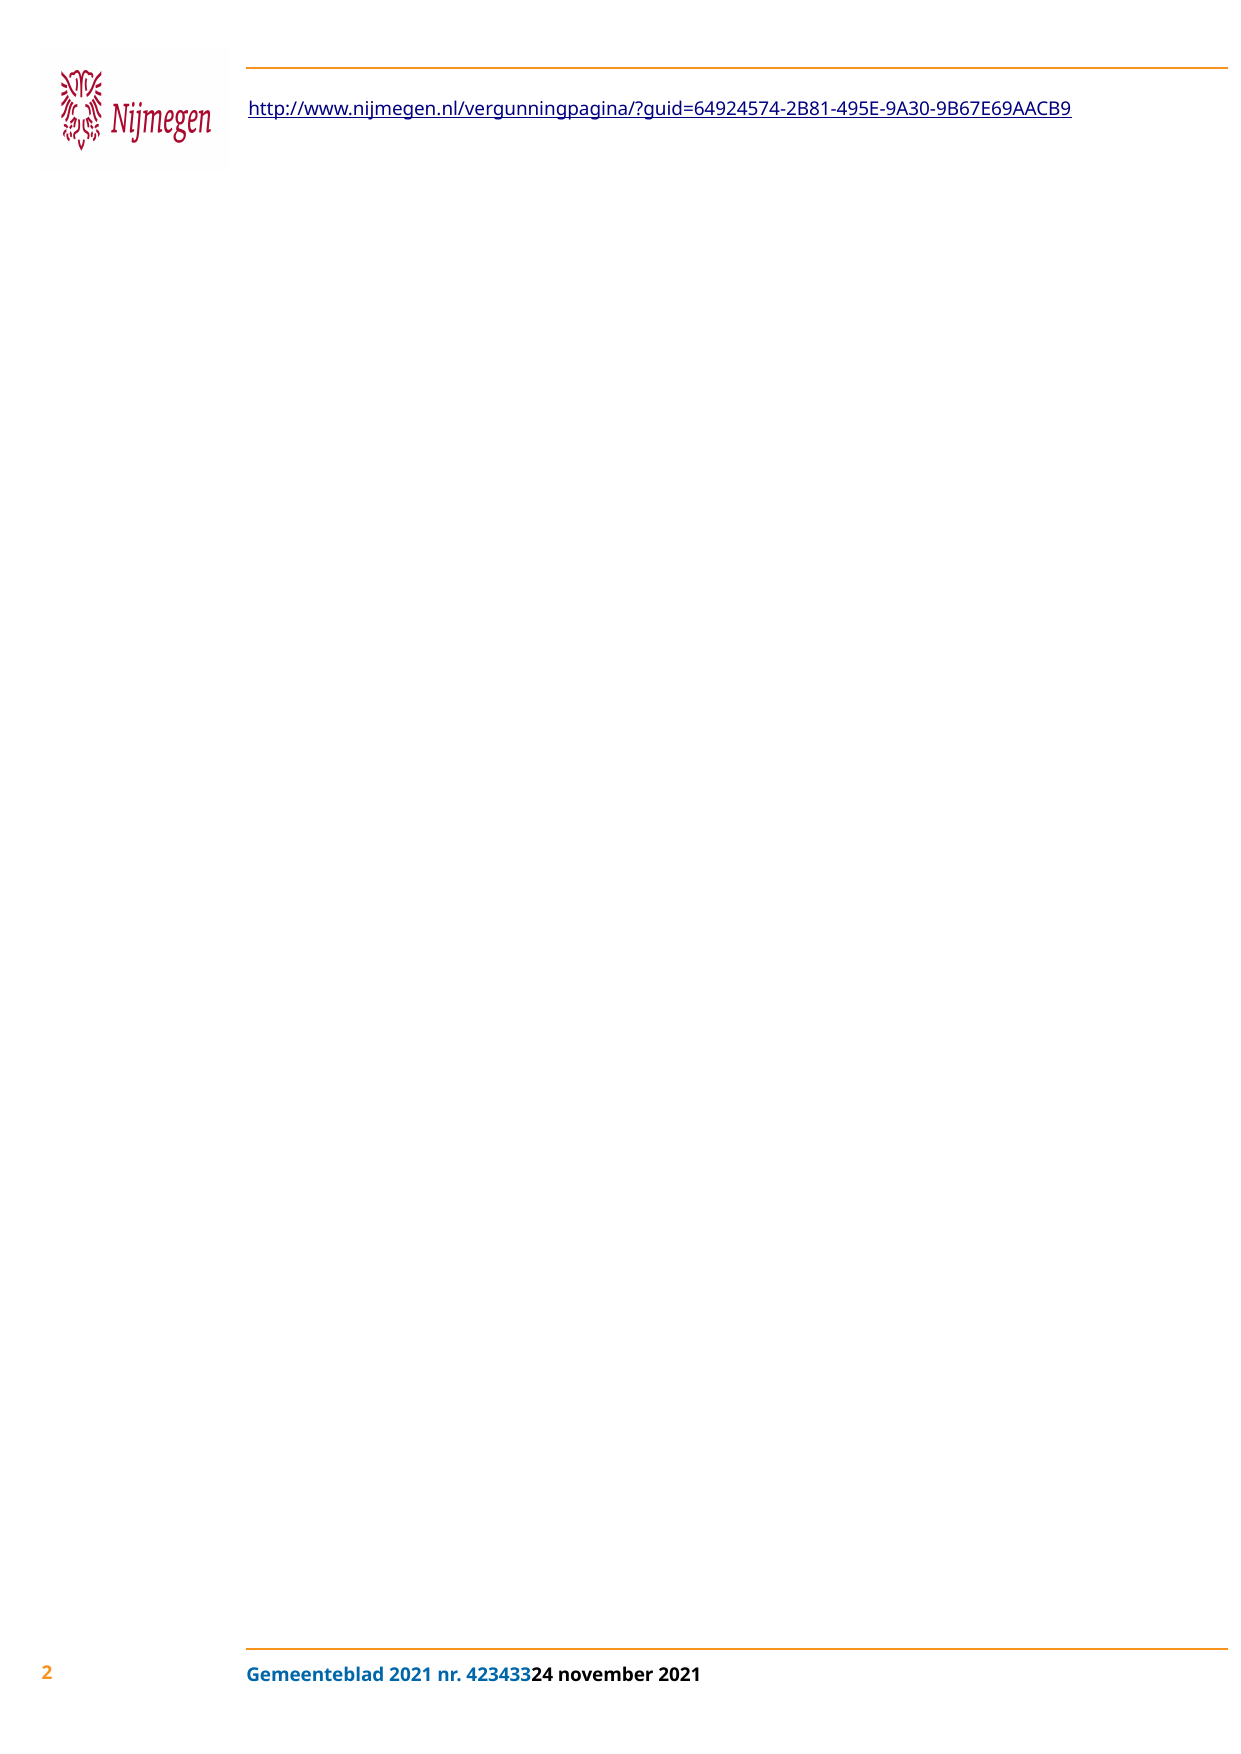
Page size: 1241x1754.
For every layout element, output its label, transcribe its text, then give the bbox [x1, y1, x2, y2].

picture [41, 47, 231, 172]
text http://www.nijmegen.nl/vergunningpagina/?guid=64924574-2B81-495E-9A30-9B67E69AACB9 [248, 95, 1152, 121]
